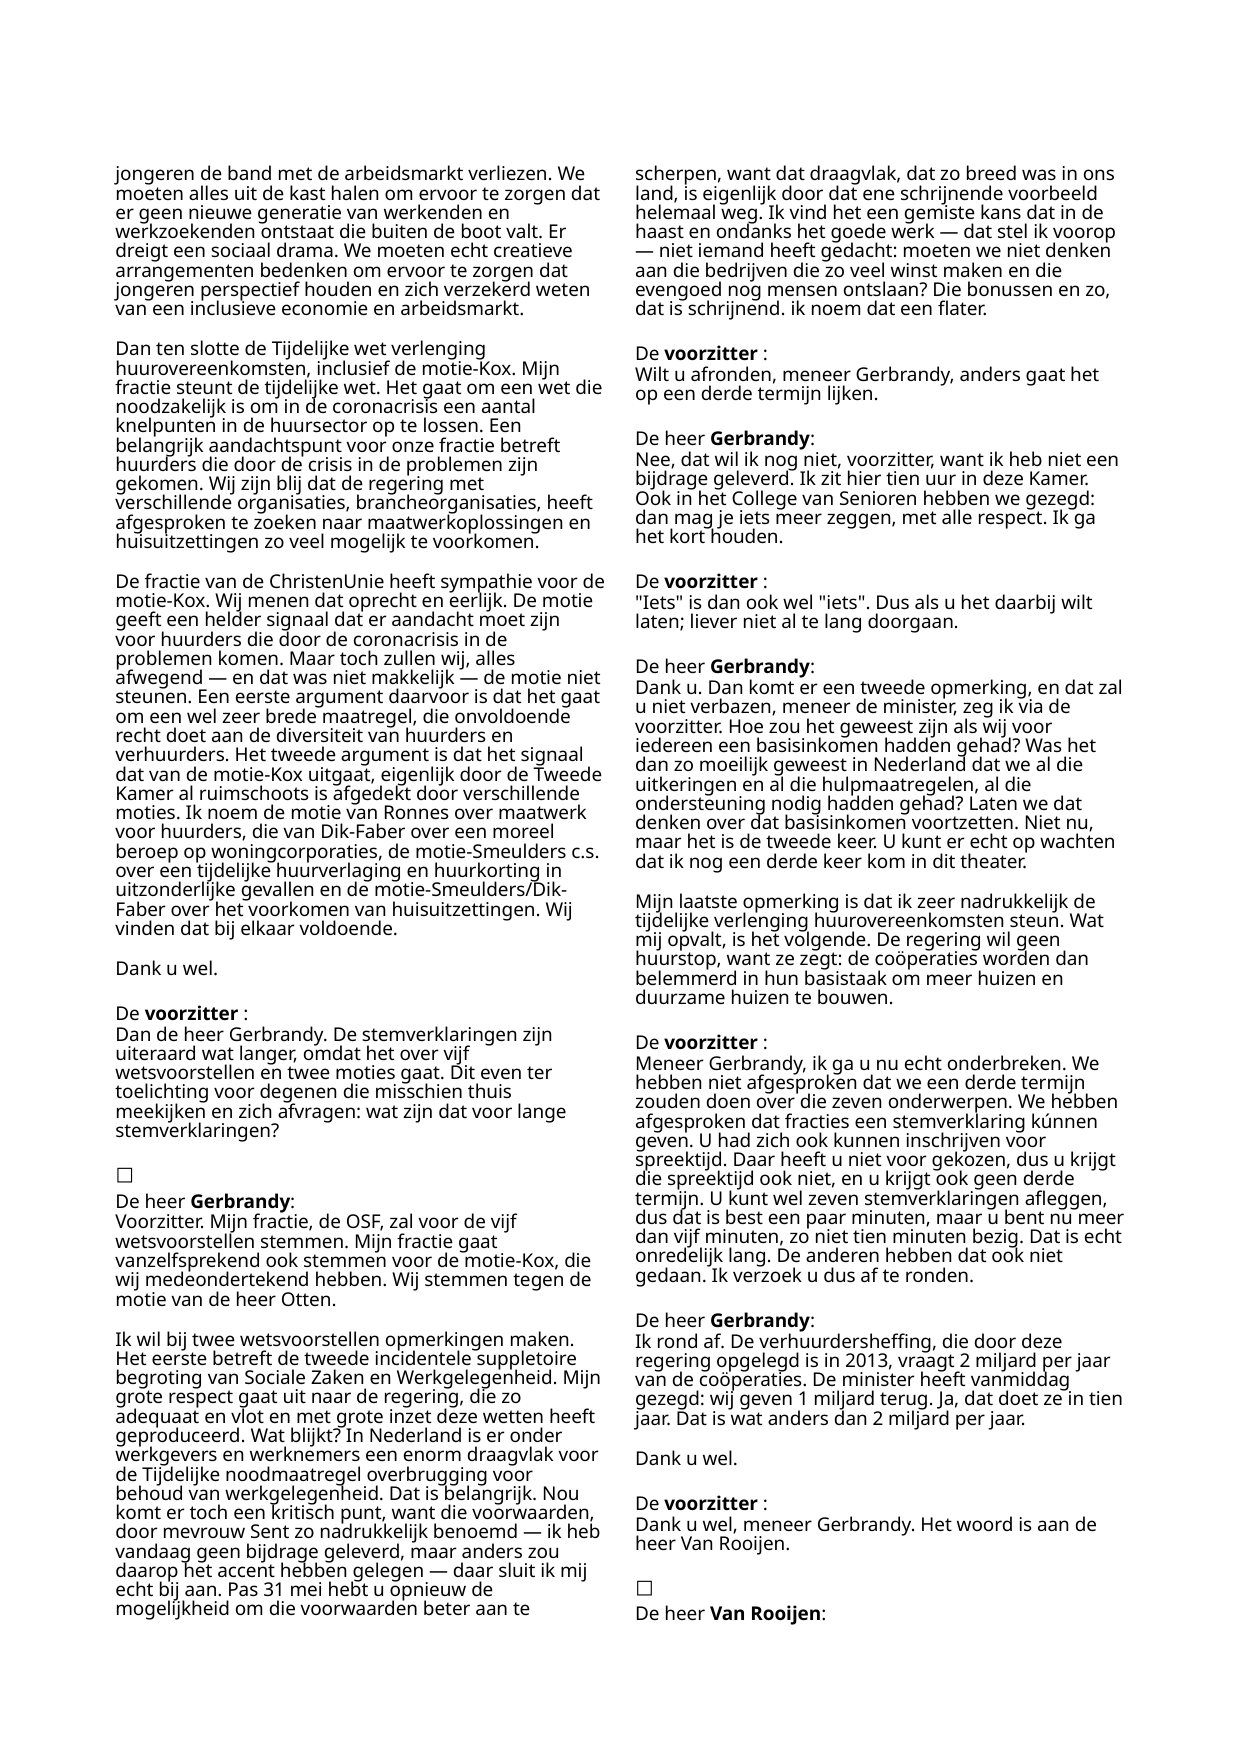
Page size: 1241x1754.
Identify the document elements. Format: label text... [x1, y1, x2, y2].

text De voorzitter : [635, 1490, 1125, 1516]
text De voorzitter : [635, 1029, 1125, 1055]
text Dan ten slotte de Tijdelijke wet verlenging huurovereenkomsten, inclusief de motie-Kox. Mijn fractie steunt de tijdelijke wet. Het gaat om een wet die noodzakelijk is om in de coronacrisis een aantal knelpunten in de huursector op te lossen. Een belangrijk aandachtspunt voor onze fractie betreft huurders die door de crisis in de problemen zijn gekomen. Wij zijn blij dat de regering met verschillende organisaties, brancheorganisaties, heeft afgesproken te zoeken naar maatwerkoplossingen en huisuitzettingen zo veel mogelijk te voorkomen. [115, 340, 605, 552]
text De voorzitter : [115, 1000, 605, 1026]
text scherpen, want dat draagvlak, dat zo breed was in ons land, is eigenlijk door dat ene schrijnende voorbeeld helemaal weg. Ik vind het een gemiste kans dat in de haast en ondanks het goede werk — dat stel ik voorop — niet iemand heeft gedacht: moeten we niet denken aan die bedrijven die zo veel winst maken en die evengoed nog mensen ontslaan? Die bonussen en zo, dat is schrijnend. ik noem dat een flater. [635, 165, 1125, 319]
text De heer Van Rooijen: [635, 1601, 1125, 1626]
text ⬜ [635, 1575, 1125, 1601]
text De fractie van de ChristenUnie heeft sympathie voor de motie-Kox. Wij menen dat oprecht en eerlijk. De motie geeft een helder signaal dat er aandacht moet zijn voor huurders die door de coronacrisis in de problemen komen. Maar toch zullen wij, alles afwegend — en dat was niet makkelijk — de motie niet steunen. Een eerste argument daarvoor is dat het gaat om een wel zeer brede maatregel, die onvoldoende recht doet aan de diversiteit van huurders en verhuurders. Het tweede argument is dat het signaal dat van de motie-Kox uitgaat, eigenlijk door de Tweede Kamer al ruimschoots is afgedekt door verschillende moties. Ik noem de motie van Ronnes over maatwerk voor huurders, die van Dik-Faber over een moreel beroep op woningcorporaties, de motie-Smeulders c.s. over een tijdelijke huurverlaging en huurkorting in uitzonderlijke gevallen en de motie-Smeulders/Dik-Faber over het voorkomen van huisuitzettingen. Wij vinden dat bij elkaar voldoende. [115, 573, 605, 939]
text "Iets" is dan ook wel "iets". Dus als u het daarbij wilt laten; liever niet al te lang doorgaan. [635, 594, 1125, 633]
text Wilt u afronden, meneer Gerbrandy, anders gaat het op een derde termijn lijken. [635, 366, 1125, 404]
text De heer Gerbrandy: [635, 425, 1125, 451]
text Dank u wel. [115, 960, 605, 979]
text Dank u wel. [635, 1450, 1125, 1469]
text Voorzitter. Mijn fractie, de OSF, zal voor de vijf wetsvoorstellen stemmen. Mijn fractie gaat vanzelfsprekend ook stemmen voor de motie-Kox, die wij medeondertekend hebben. Wij stemmen tegen de motie van de heer Otten. [115, 1213, 605, 1310]
text Meneer Gerbrandy, ik ga u nu echt onderbreken. We hebben niet afgesproken dat we een derde termijn zouden doen over die zeven onderwerpen. We hebben afgesproken dat fracties een stemverklaring kúnnen geven. U had zich ook kunnen inschrijven voor spreektijd. Daar heeft u niet voor gekozen, dus u krijgt die spreektijd ook niet, en u krijgt ook geen derde termijn. U kunt wel zeven stemverklaringen afleggen, dus dat is best een paar minuten, maar u bent nu meer dan vijf minuten, zo niet tien minuten bezig. Dat is echt onredelijk lang. De anderen hebben dat ook niet gedaan. Ik verzoek u dus af te ronden. [635, 1055, 1125, 1286]
text Dank u. Dan komt er een tweede opmerking, en dat zal u niet verbazen, meneer de minister, zeg ik via de voorzitter. Hoe zou het geweest zijn als wij voor iedereen een basisinkomen hadden gehad? Was het dan zo moeilijk geweest in Nederland dat we al die uitkeringen en al die hulpmaatregelen, al die ondersteuning nodig hadden gehad? Laten we dat denken over dat basisinkomen voortzetten. Niet nu, maar het is de tweede keer. U kunt er echt op wachten dat ik nog een derde keer kom in dit theater. [635, 679, 1125, 872]
text jongeren de band met de arbeidsmarkt verliezen. We moeten alles uit de kast halen om ervoor te zorgen dat er geen nieuwe generatie van werkenden en werkzoekenden ontstaat die buiten de boot valt. Er dreigt een sociaal drama. We moeten echt creatieve arrangementen bedenken om ervoor te zorgen dat jongeren perspectief houden en zich verzekerd weten van een inclusieve economie en arbeidsmarkt. [115, 165, 605, 319]
text De voorzitter : [635, 568, 1125, 594]
text Ik rond af. De verhuurdersheffing, die door deze regering opgelegd is in 2013, vraagt 2 miljard per jaar van de coöperaties. De minister heeft vanmiddag gezegd: wij geven 1 miljard terug. Ja, dat doet ze in tien jaar. Dat is wat anders dan 2 miljard per jaar. [635, 1333, 1125, 1429]
text Nee, dat wil ik nog niet, voorzitter, want ik heb niet een bijdrage geleverd. Ik zit hier tien uur in deze Kamer. Ook in het College van Senioren hebben we gezegd: dan mag je iets meer zeggen, met alle respect. Ik ga het kort houden. [635, 451, 1125, 547]
text Ik wil bij twee wetsvoorstellen opmerkingen maken. Het eerste betreft de tweede incidentele suppletoire begroting van Sociale Zaken en Werkgelegenheid. Mijn grote respect gaat uit naar de regering, die zo adequaat en vlot en met grote inzet deze wetten heeft geproduceerd. Wat blijkt? In Nederland is er onder werkgevers en werknemers een enorm draagvlak voor de Tijdelijke noodmaatregel overbrugging voor behoud van werkgelegenheid. Dat is belangrijk. Nou komt er toch een kritisch punt, want die voorwaarden, door mevrouw Sent zo nadrukkelijk benoemd — ik heb vandaag geen bijdrage geleverd, maar anders zou daarop het accent hebben gelegen — daar sluit ik mij echt bij aan. Pas 31 mei hebt u opnieuw de mogelijkheid om die voorwaarden beter aan te [115, 1331, 605, 1620]
text ⬜ [115, 1162, 605, 1188]
text De heer Gerbrandy: [635, 1307, 1125, 1333]
text Dank u wel, meneer Gerbrandy. Het woord is aan de heer Van Rooijen. [635, 1516, 1125, 1554]
text Mijn laatste opmerking is dat ik zeer nadrukkelijk de tijdelijke verlenging huurovereenkomsten steun. Wat mij opvalt, is het volgende. De regering wil geen huurstop, want ze zegt: de coöperaties worden dan belemmerd in hun basistaak om meer huizen en duurzame huizen te bouwen. [635, 893, 1125, 1008]
text De voorzitter : [635, 340, 1125, 366]
text Dan de heer Gerbrandy. De stemverklaringen zijn uiteraard wat langer, omdat het over vijf wetsvoorstellen en twee moties gaat. Dit even ter toelichting voor degenen die misschien thuis meekijken en zich afvragen: wat zijn dat voor lange stemverklaringen? [115, 1026, 605, 1141]
text De heer Gerbrandy: [635, 653, 1125, 679]
text De heer Gerbrandy: [115, 1188, 605, 1213]
